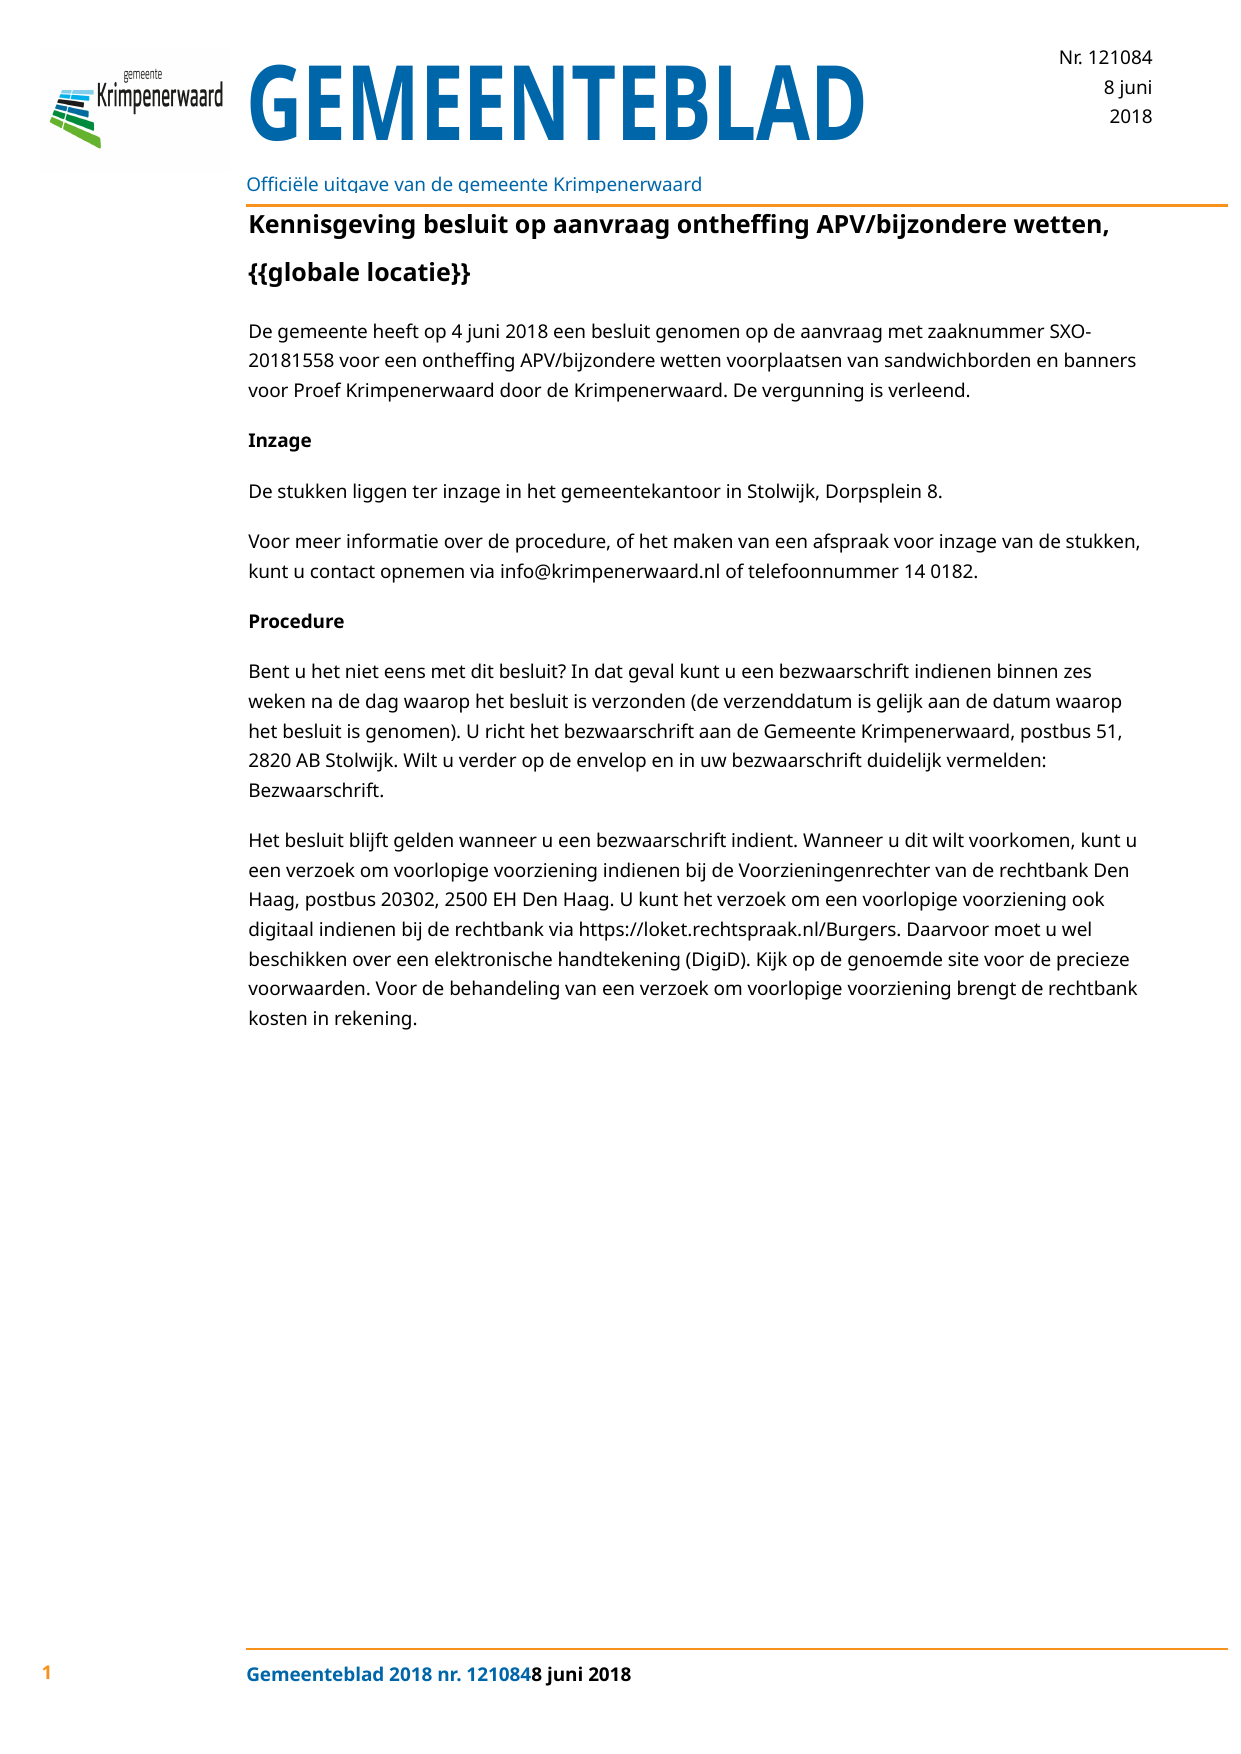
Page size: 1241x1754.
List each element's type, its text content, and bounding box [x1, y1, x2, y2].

text Het besluit blijft gelden wanneer u een bezwaarschrift indient. Wanneer u dit wilt voorkomen, kunt u een verzoek om voorlopige voorziening indienen bij de Voorzieningenrechter van de rechtbank Den Haag, postbus 20302, 2500 EH Den Haag. U kunt het verzoek om een voorlopige voorziening ook digitaal indienen bij de rechtbank via https://loket.rechtspraak.nl/Burgers. Daarvoor moet u wel beschikken over een elektronische handtekening (DigiD). Kijk op de genoemde site voor de precieze voorwaarden. Voor de behandeling van een verzoek om voorlopige voorziening brengt de rechtbank kosten in rekening. [248, 827, 1152, 1031]
text Inzage [248, 427, 1152, 453]
text De stukken liggen ter inzage in het gemeentekantoor in Stolwijk, Dorpsplein 8. [248, 478, 1152, 504]
text De gemeente heeft op 4 juni 2018 een besluit genomen op de aanvraag met zaaknummer SXO-20181558 voor een ontheffing APV/bijzondere wetten voorplaatsen van sandwichborden en banners voor Proef Krimpenerwaard door de Krimpenerwaard. De vergunning is verleend. [248, 318, 1152, 403]
text Bent u het niet eens met dit besluit? In dat geval kunt u een bezwaarschrift indienen binnen zes weken na de dag waarop het besluit is verzonden (de verzenddatum is gelijk aan de datum waarop het besluit is genomen). U richt het bezwaarschrift aan de Gemeente Krimpenerwaard, postbus 51, 2820 AB Stolwijk. Wilt u verder op de envelop en in uw bezwaarschrift duidelijk vermelden: Bezwaarschrift. [248, 659, 1152, 803]
text Procedure [248, 608, 1152, 634]
text Voor meer informatie over de procedure, of het maken van een afspraak voor inzage van de stukken, kunt u contact opnemen via info@krimpenerwaard.nl of telefoonnummer 14 0182. [248, 528, 1152, 584]
text Kennisgeving besluit op aanvraag ontheffing APV/bijzondere wetten, {{globale locatie}} [248, 207, 1152, 288]
picture [41, 47, 231, 172]
